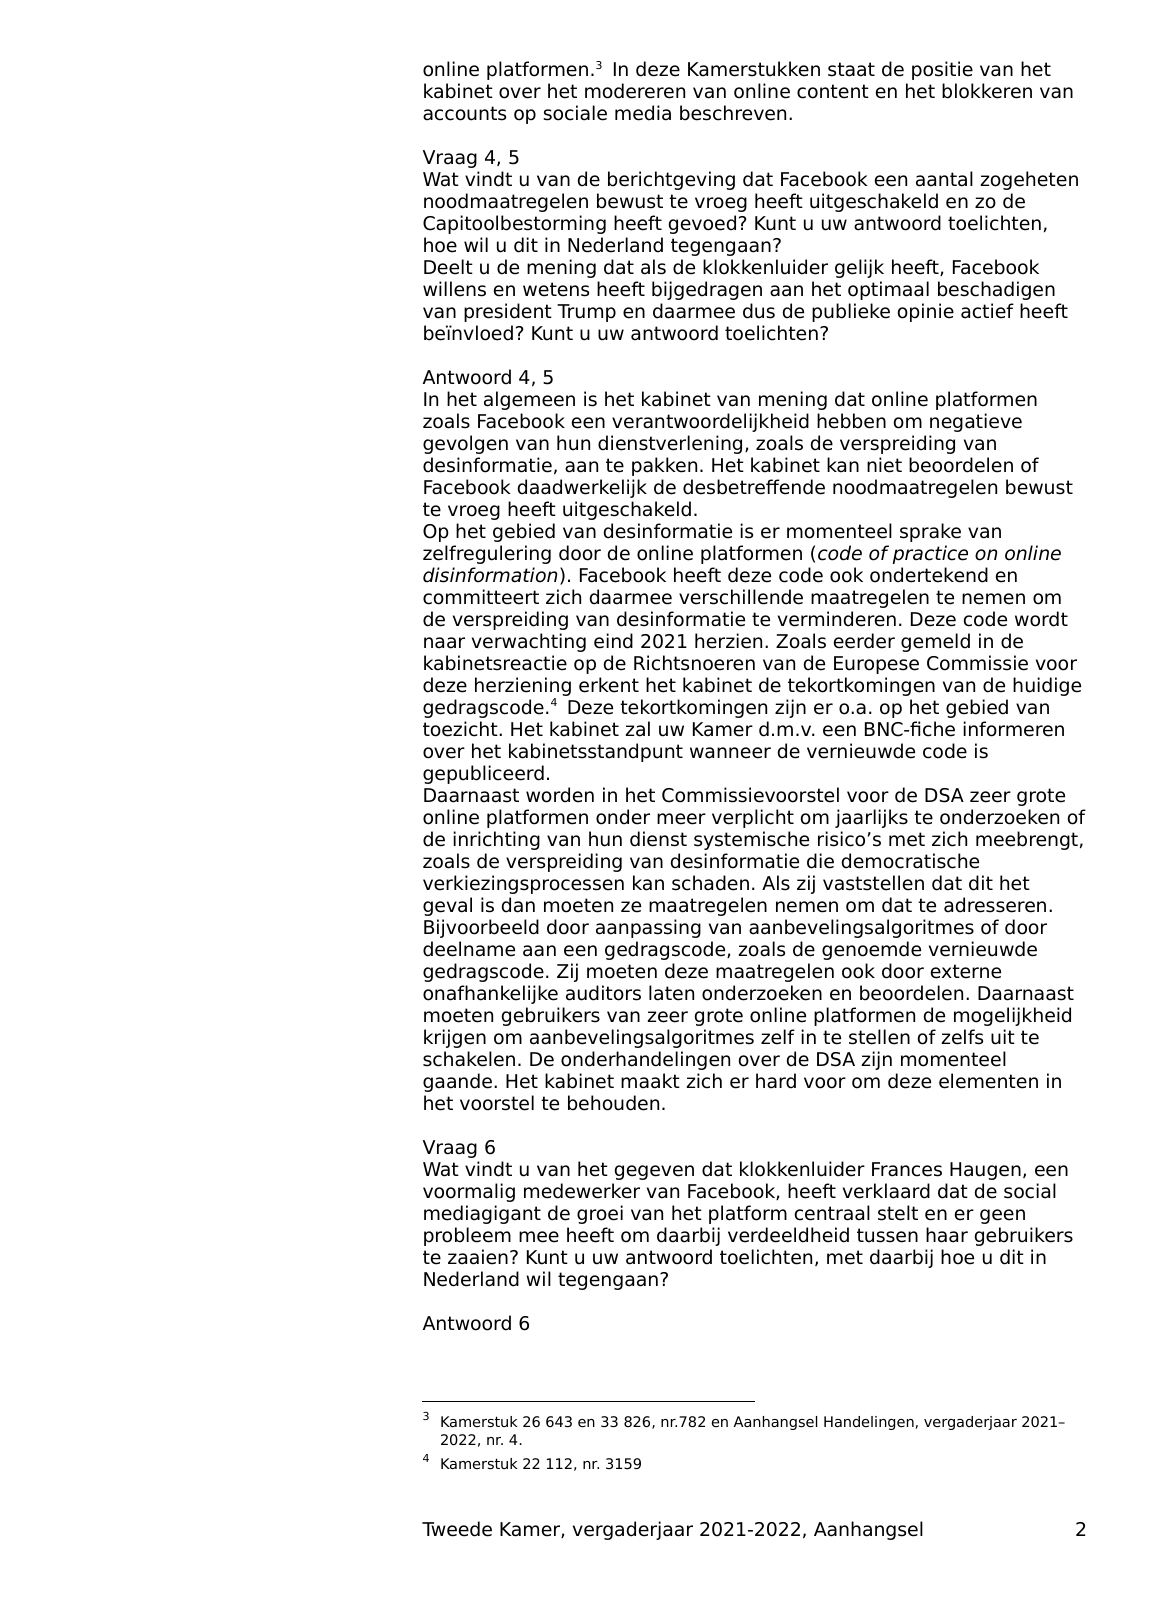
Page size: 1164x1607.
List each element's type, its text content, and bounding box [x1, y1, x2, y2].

text In het algemeen is het kabinet van mening dat online platformen zoals Facebook een verantwoordelijkheid hebben om negatieve gevolgen van hun dienstverlening, zoals de verspreiding van desinformatie, aan te pakken. Het kabinet kan niet beoordelen of Facebook daadwerkelijk de desbetreffende noodmaatregelen bewust te vroeg heeft uitgeschakeld. [422, 389, 1087, 521]
text Vraag 4, 5 [422, 147, 1087, 169]
text Vraag 6 [422, 1137, 1087, 1159]
text Op het gebied van desinformatie is er momenteel sprake van zelfregulering door de online platformen (code of practice on online disinformation). Facebook heeft deze code ook ondertekend en committeert zich daarmee verschillende maatregelen te nemen om de verspreiding van desinformatie te verminderen. Deze code wordt naar verwachting eind 2021 herzien. Zoals eerder gemeld in de kabinetsreactie op de Richtsnoeren van de Europese Commissie voor deze herziening erkent het kabinet de tekortkomingen van de huidige gedragscode. Deze tekortkomingen zijn er o.a. op het gebied van toezicht. Het kabinet zal uw Kamer d.m.v. een BNC-fiche informeren over het kabinetsstandpunt wanneer de vernieuwde code is gepubliceerd. [422, 521, 1087, 785]
text Antwoord 4, 5 [422, 367, 1087, 389]
text Daarnaast worden in het Commissievoorstel voor de DSA zeer grote online platformen onder meer verplicht om jaarlijks te onderzoeken of de inrichting van hun dienst systemische risico’s met zich meebrengt, zoals de verspreiding van desinformatie die democratische verkiezingsprocessen kan schaden. Als zij vaststellen dat dit het geval is dan moeten ze maatregelen nemen om dat te adresseren. Bijvoorbeeld door aanpassing van aanbevelingsalgoritmes of door deelname aan een gedragscode, zoals de genoemde vernieuwde gedragscode. Zij moeten deze maatregelen ook door externe onafhankelijke auditors laten onderzoeken en beoordelen. Daarnaast moeten gebruikers van zeer grote online platformen de mogelijkheid krijgen om aanbevelingsalgoritmes zelf in te stellen of zelfs uit te schakelen. De onderhandelingen over de DSA zijn momenteel gaande. Het kabinet maakt zich er hard voor om deze elementen in het voorstel te behouden. [422, 785, 1087, 1114]
text Wat vindt u van de berichtgeving dat Facebook een aantal zogeheten noodmaatregelen bewust te vroeg heeft uitgeschakeld en zo de Capitoolbestorming heeft gevoed? Kunt u uw antwoord toelichten, hoe wil u dit in Nederland tegengaan? [422, 169, 1087, 257]
text Kamerstuk 26 643 en 33 826, nr.782 en Aanhangsel Handelingen, vergaderjaar 2021–2022, nr. 4. [422, 1410, 1087, 1449]
text online platformen. In deze Kamerstukken staat de positie van het kabinet over het modereren van online content en het blokkeren van accounts op sociale media beschreven. [422, 59, 1087, 125]
text Kamerstuk 22 112, nr. 3159 [422, 1452, 1087, 1474]
text Antwoord 6 [422, 1313, 1087, 1335]
text Wat vindt u van het gegeven dat klokkenluider Frances Haugen, een voormalig medewerker van Facebook, heeft verklaard dat de social mediagigant de groei van het platform centraal stelt en er geen probleem mee heeft om daarbij verdeeldheid tussen haar gebruikers te zaaien? Kunt u uw antwoord toelichten, met daarbij hoe u dit in Nederland wil tegengaan? [422, 1159, 1087, 1291]
text Deelt u de mening dat als de klokkenluider gelijk heeft, Facebook willens en wetens heeft bijgedragen aan het optimaal beschadigen van president Trump en daarmee dus de publieke opinie actief heeft beïnvloed? Kunt u uw antwoord toelichten? [422, 257, 1087, 345]
